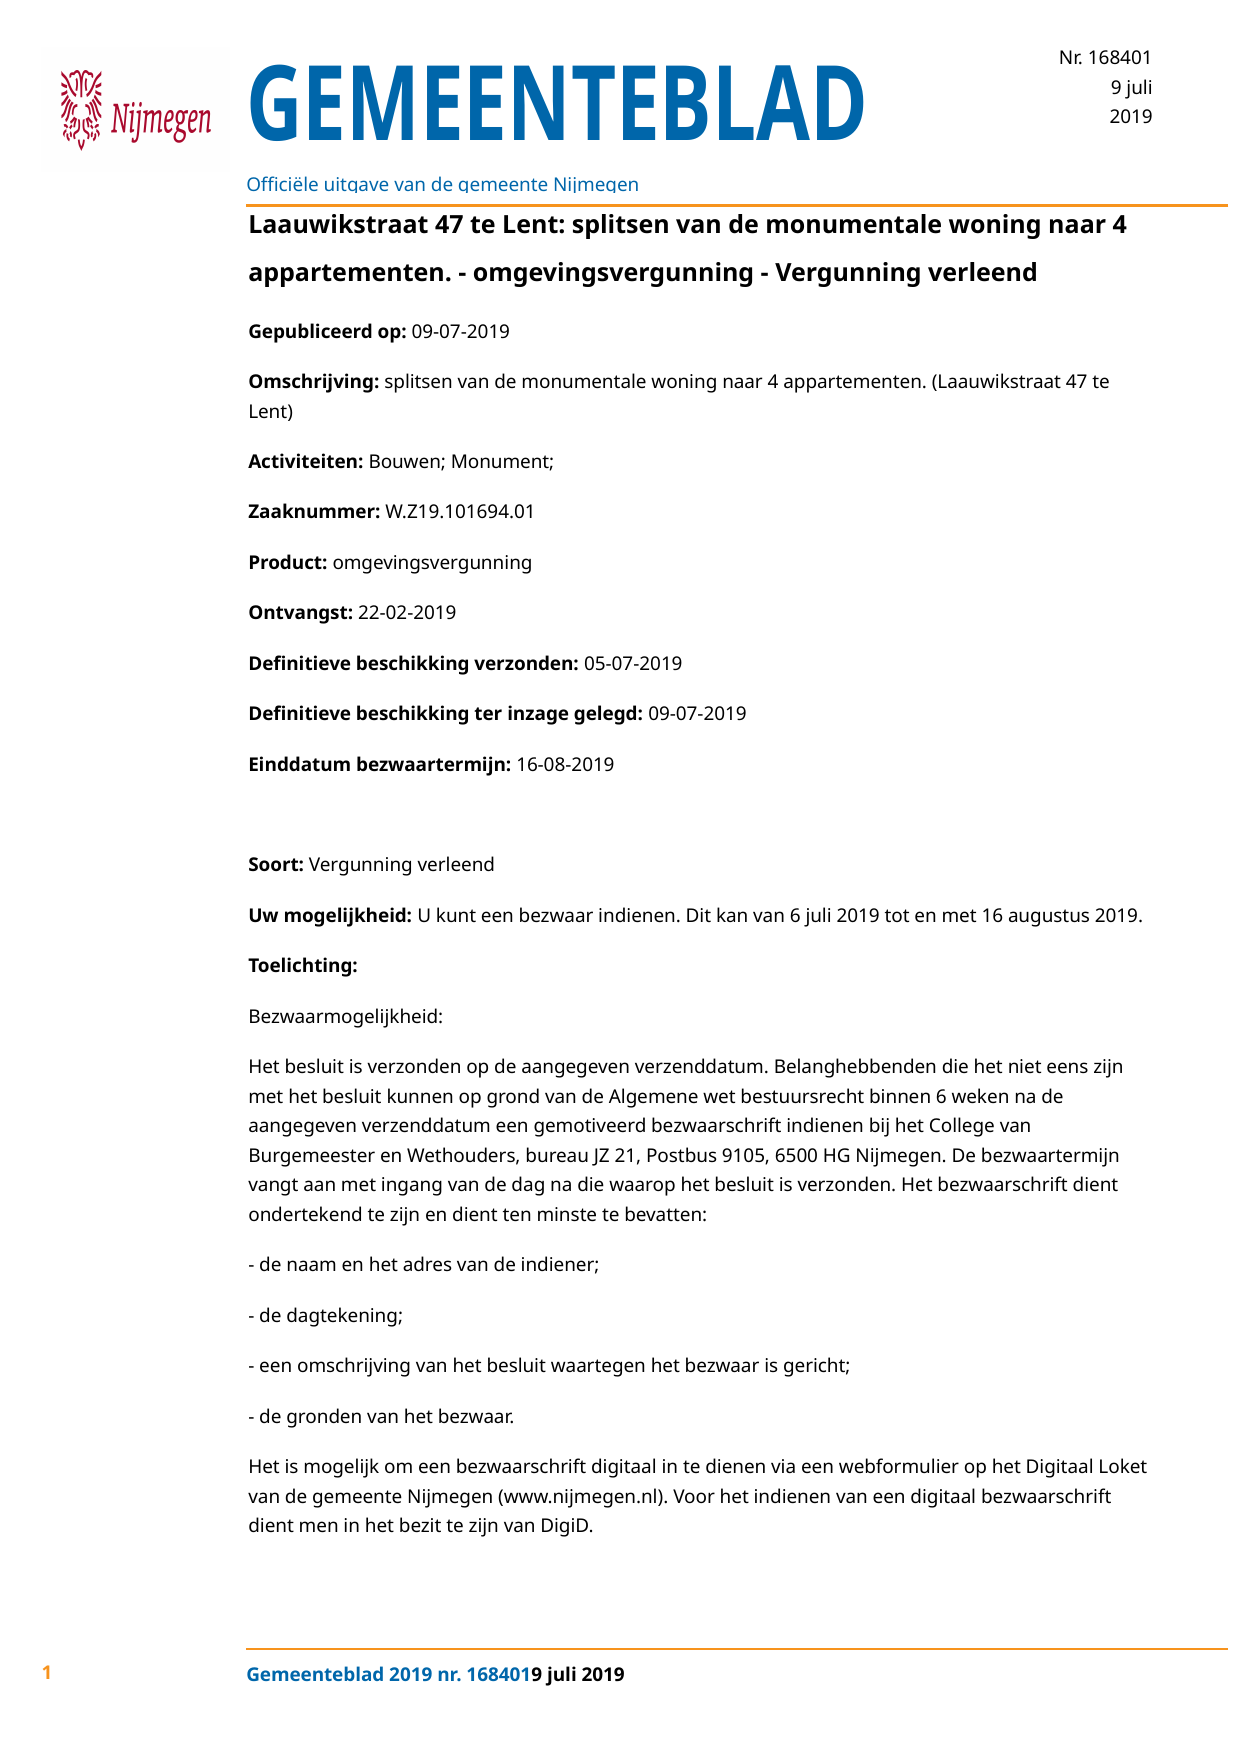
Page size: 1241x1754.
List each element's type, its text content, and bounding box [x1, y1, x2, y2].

text Activiteiten: Bouwen; Monument; [248, 448, 1152, 474]
text Uw mogelijkheid: U kunt een bezwaar indienen. Dit kan van 6 juli 2019 tot en met 16 augustus 2019. [248, 902, 1152, 928]
text - de gronden van het bezwaar. [248, 1403, 1152, 1429]
text Bezwaarmogelijkheid: [248, 1003, 1152, 1029]
text Gepubliceerd op: 09-07-2019 [248, 318, 1152, 344]
text Omschrijving: splitsen van de monumentale woning naar 4 appartementen. (Laauwikstraat 47 te Lent) [248, 368, 1152, 424]
text Einddatum bezwaartermijn: 16-08-2019 [248, 751, 1152, 777]
text Product: omgevingsvergunning [248, 549, 1152, 575]
text Het is mogelijk om een bezwaarschrift digitaal in te dienen via een webformulier op het Digitaal Loket van de gemeente Nijmegen (www.nijmegen.nl). Voor het indienen van een digitaal bezwaarschrift dient men in het bezit te zijn van DigiD. [248, 1453, 1152, 1538]
text Definitieve beschikking ter inzage gelegd: 09-07-2019 [248, 700, 1152, 726]
text Ontvangst: 22-02-2019 [248, 599, 1152, 625]
text Toelichting: [248, 952, 1152, 978]
text Zaaknummer: W.Z19.101694.01 [248, 499, 1152, 524]
text Het besluit is verzonden op de aangegeven verzenddatum. Belanghebbenden die het niet eens zijn met het besluit kunnen op grond van de Algemene wet bestuursrecht binnen 6 weken na de aangegeven verzenddatum een gemotiveerd bezwaarschrift indienen bij het College van Burgemeester en Wethouders, bureau JZ 21, Postbus 9105, 6500 HG Nijmegen. De bezwaartermijn vangt aan met ingang van de dag na die waarop het besluit is verzonden. Het bezwaarschrift dient ondertekend te zijn en dient ten minste te bevatten: [248, 1053, 1152, 1227]
text Soort: Vergunning verleend [248, 852, 1152, 877]
text Laauwikstraat 47 te Lent: splitsen van de monumentale woning naar 4 appartementen. - omgevingsvergunning - Vergunning verleend [248, 207, 1152, 288]
text Definitieve beschikking verzonden: 05-07-2019 [248, 650, 1152, 676]
picture [41, 47, 231, 172]
text - de dagtekening; [248, 1302, 1152, 1328]
text - de naam en het adres van de indiener; [248, 1252, 1152, 1277]
text - een omschrijving van het besluit waartegen het bezwaar is gericht; [248, 1352, 1152, 1378]
